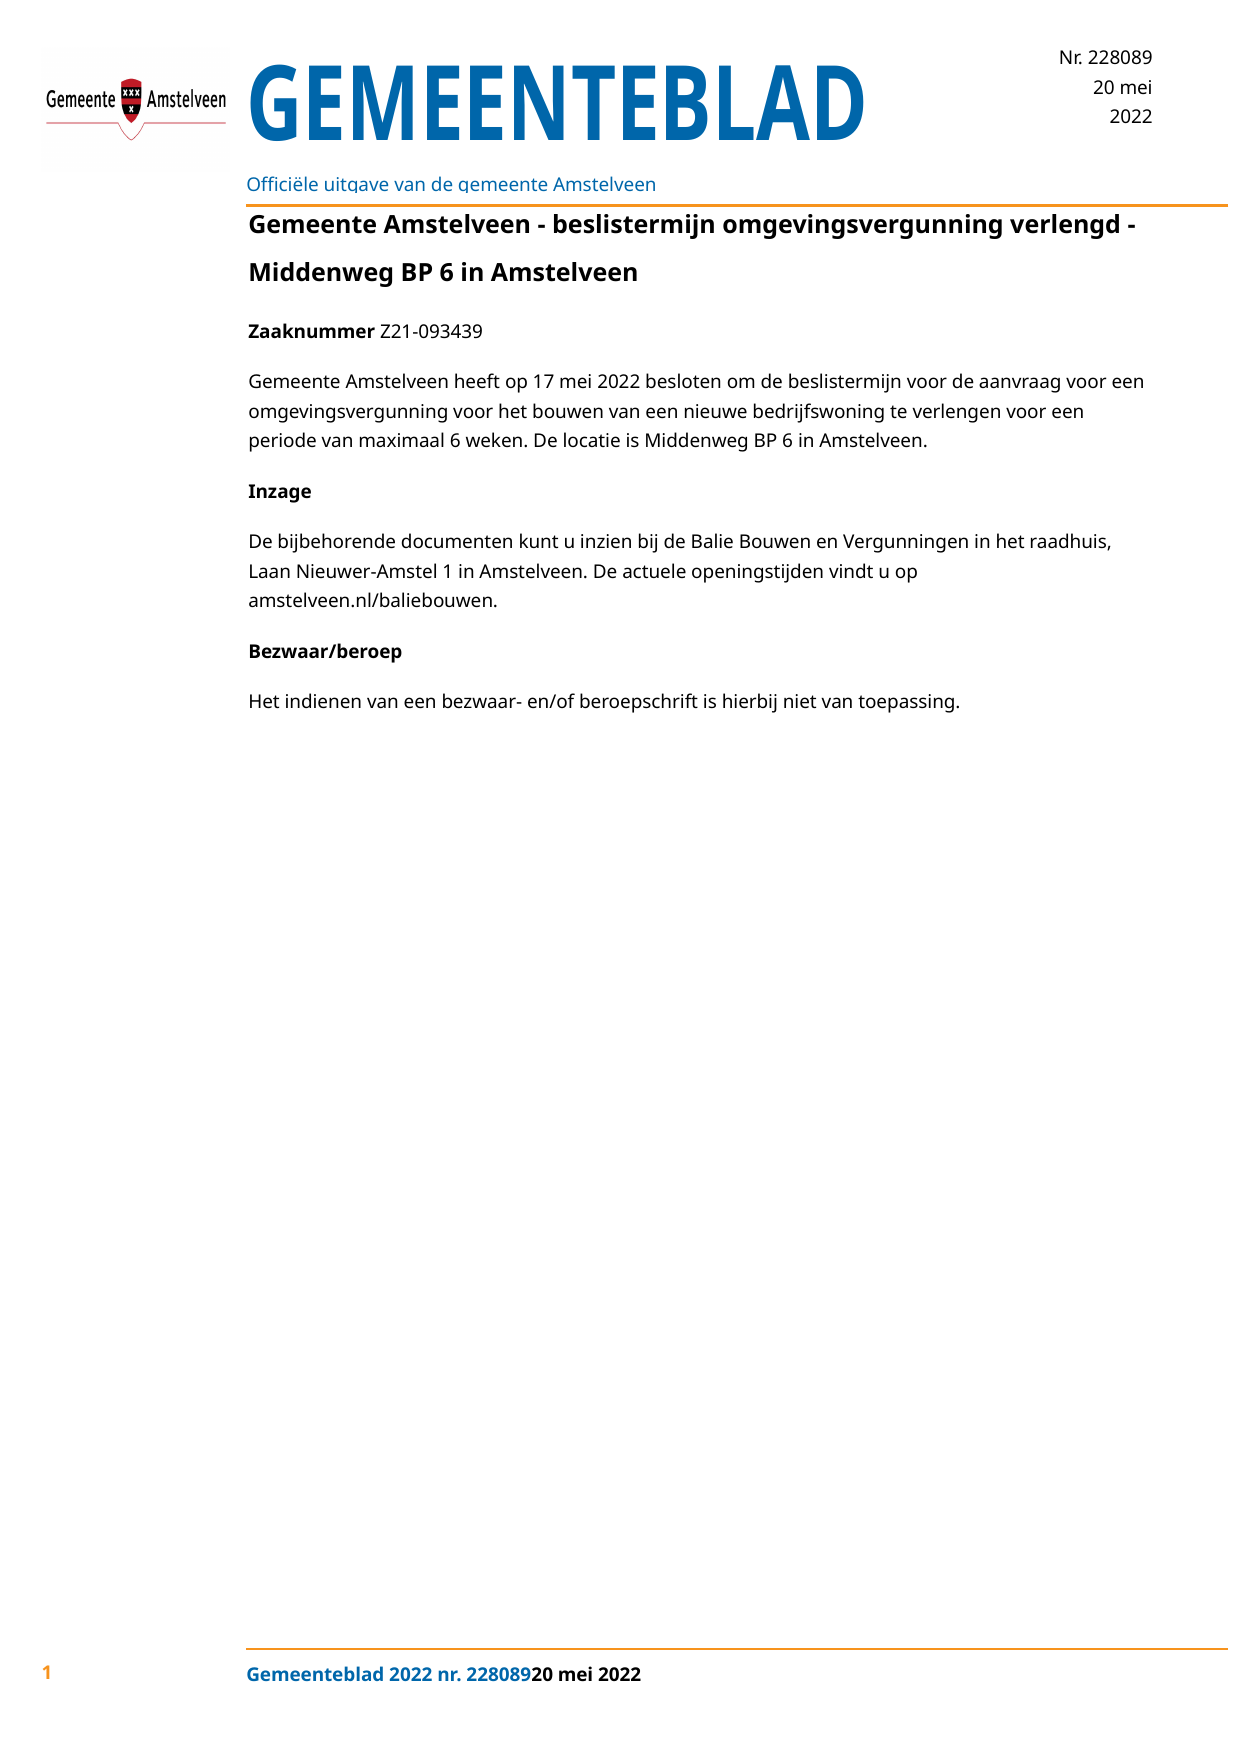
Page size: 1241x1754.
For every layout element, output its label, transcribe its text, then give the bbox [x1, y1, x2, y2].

text Zaaknummer Z21-093439 [248, 318, 1152, 344]
text Het indienen van een bezwaar- en/of beroepschrift is hierbij niet van toepassing. [248, 688, 1152, 714]
picture [41, 47, 231, 172]
text Gemeente Amstelveen - beslistermijn omgevingsvergunning verlengd - Middenweg BP 6 in Amstelveen [248, 207, 1152, 288]
text Gemeente Amstelveen heeft op 17 mei 2022 besloten om de beslistermijn voor de aanvraag voor een omgevingsvergunning voor het bouwen van een nieuwe bedrijfswoning te verlengen voor een periode van maximaal 6 weken. De locatie is Middenweg BP 6 in Amstelveen. [248, 368, 1152, 453]
text Bezwaar/beroep [248, 638, 1152, 664]
text Inzage [248, 478, 1152, 504]
text De bijbehorende documenten kunt u inzien bij de Balie Bouwen en Vergunningen in het raadhuis, Laan Nieuwer-Amstel 1 in Amstelveen. De actuele openingstijden vindt u op amstelveen.nl/baliebouwen. [248, 528, 1152, 613]
